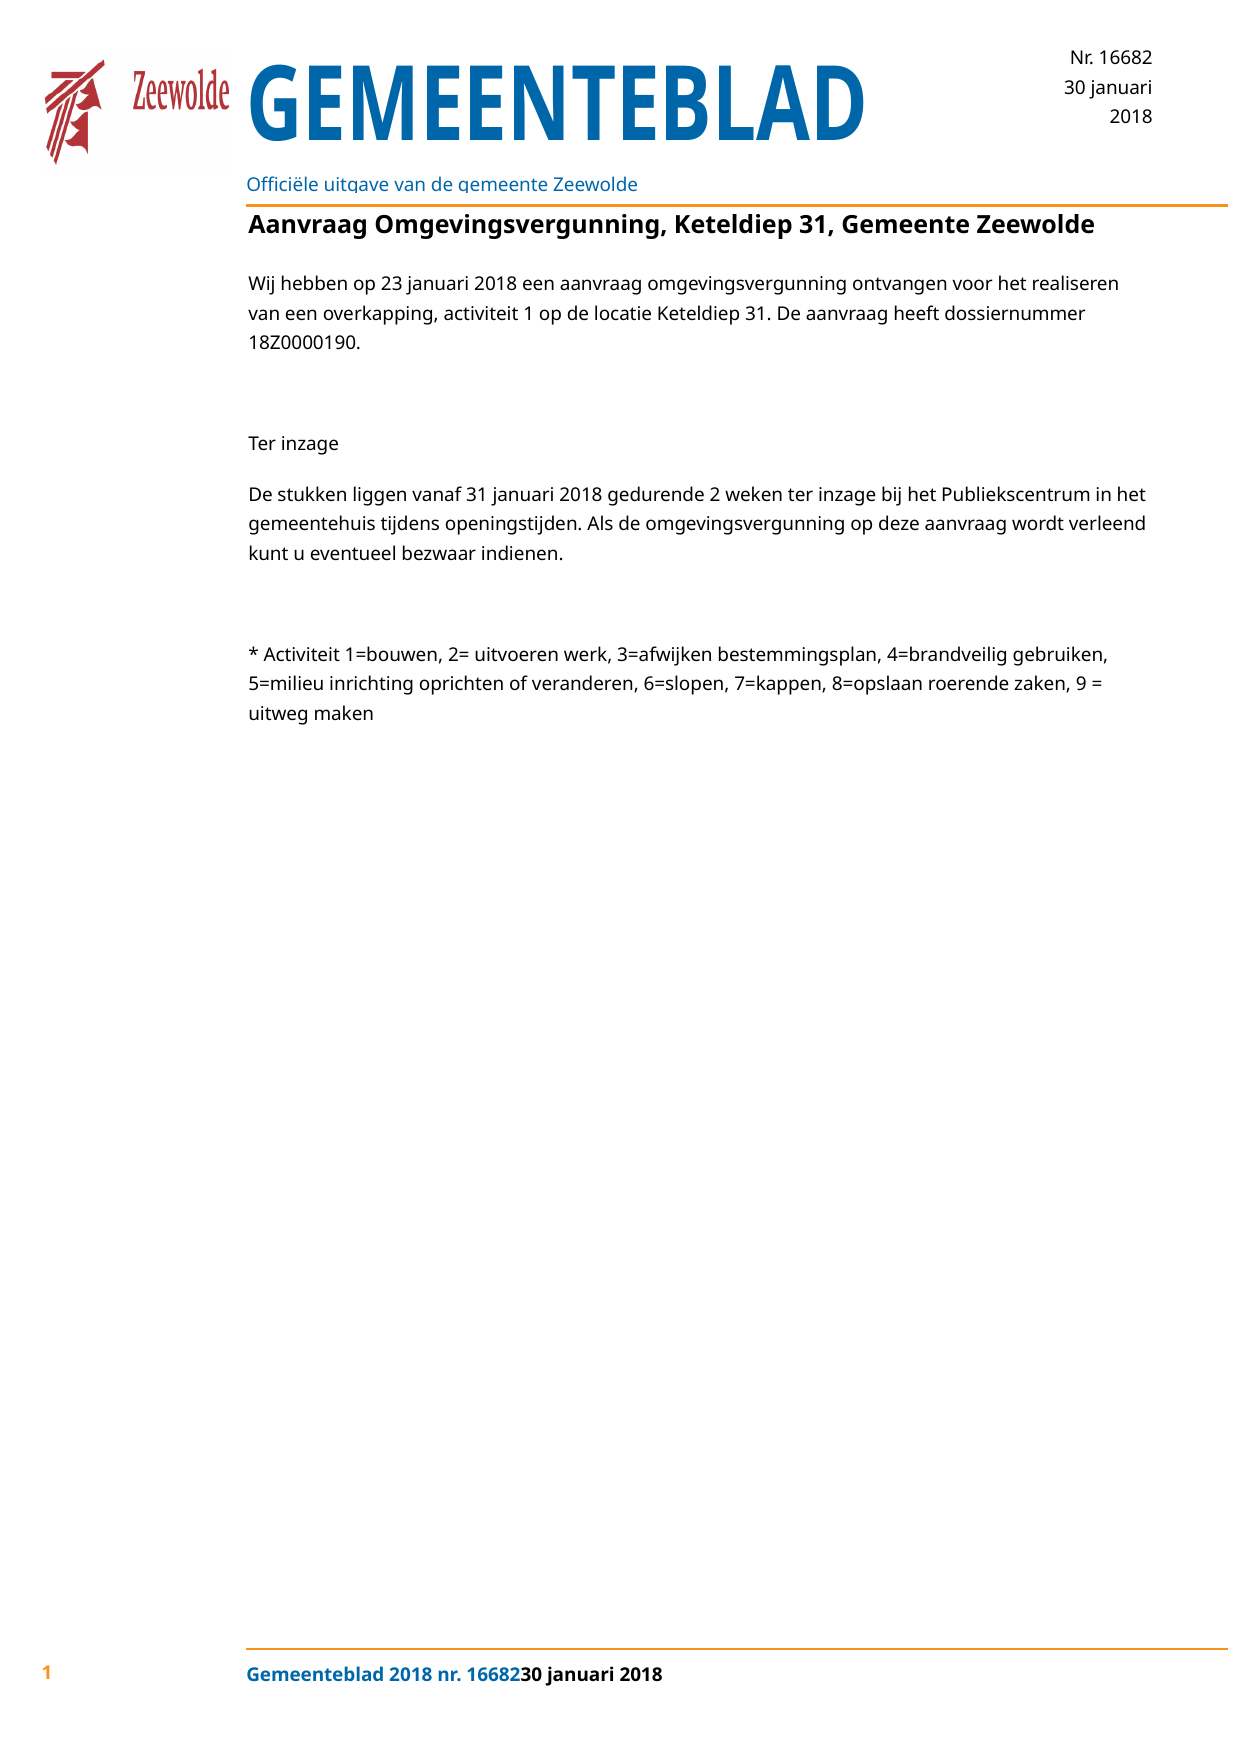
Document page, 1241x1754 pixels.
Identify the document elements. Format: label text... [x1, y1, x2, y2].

text Ter inzage [248, 430, 1152, 456]
text De stukken liggen vanaf 31 januari 2018 gedurende 2 weken ter inzage bij het Publiekscentrum in het gemeentehuis tijdens openingstijden. Als de omgevingsvergunning op deze aanvraag wordt verleend kunt u eventueel bezwaar indienen. [248, 481, 1152, 566]
text Wij hebben op 23 januari 2018 een aanvraag omgevingsvergunning ontvangen voor het realiseren van een overkapping, activiteit 1 op de locatie Keteldiep 31. De aanvraag heeft dossiernummer 18Z0000190. [248, 270, 1152, 355]
picture [41, 47, 231, 172]
text Aanvraag Omgevingsvergunning, Keteldiep 31, Gemeente Zeewolde [248, 207, 1152, 241]
text * Activiteit 1=bouwen, 2= uitvoeren werk, 3=afwijken bestemmingsplan, 4=brandveilig gebruiken, 5=milieu inrichting oprichten of veranderen, 6=slopen, 7=kappen, 8=opslaan roerende zaken, 9 = uitweg maken [248, 641, 1152, 726]
